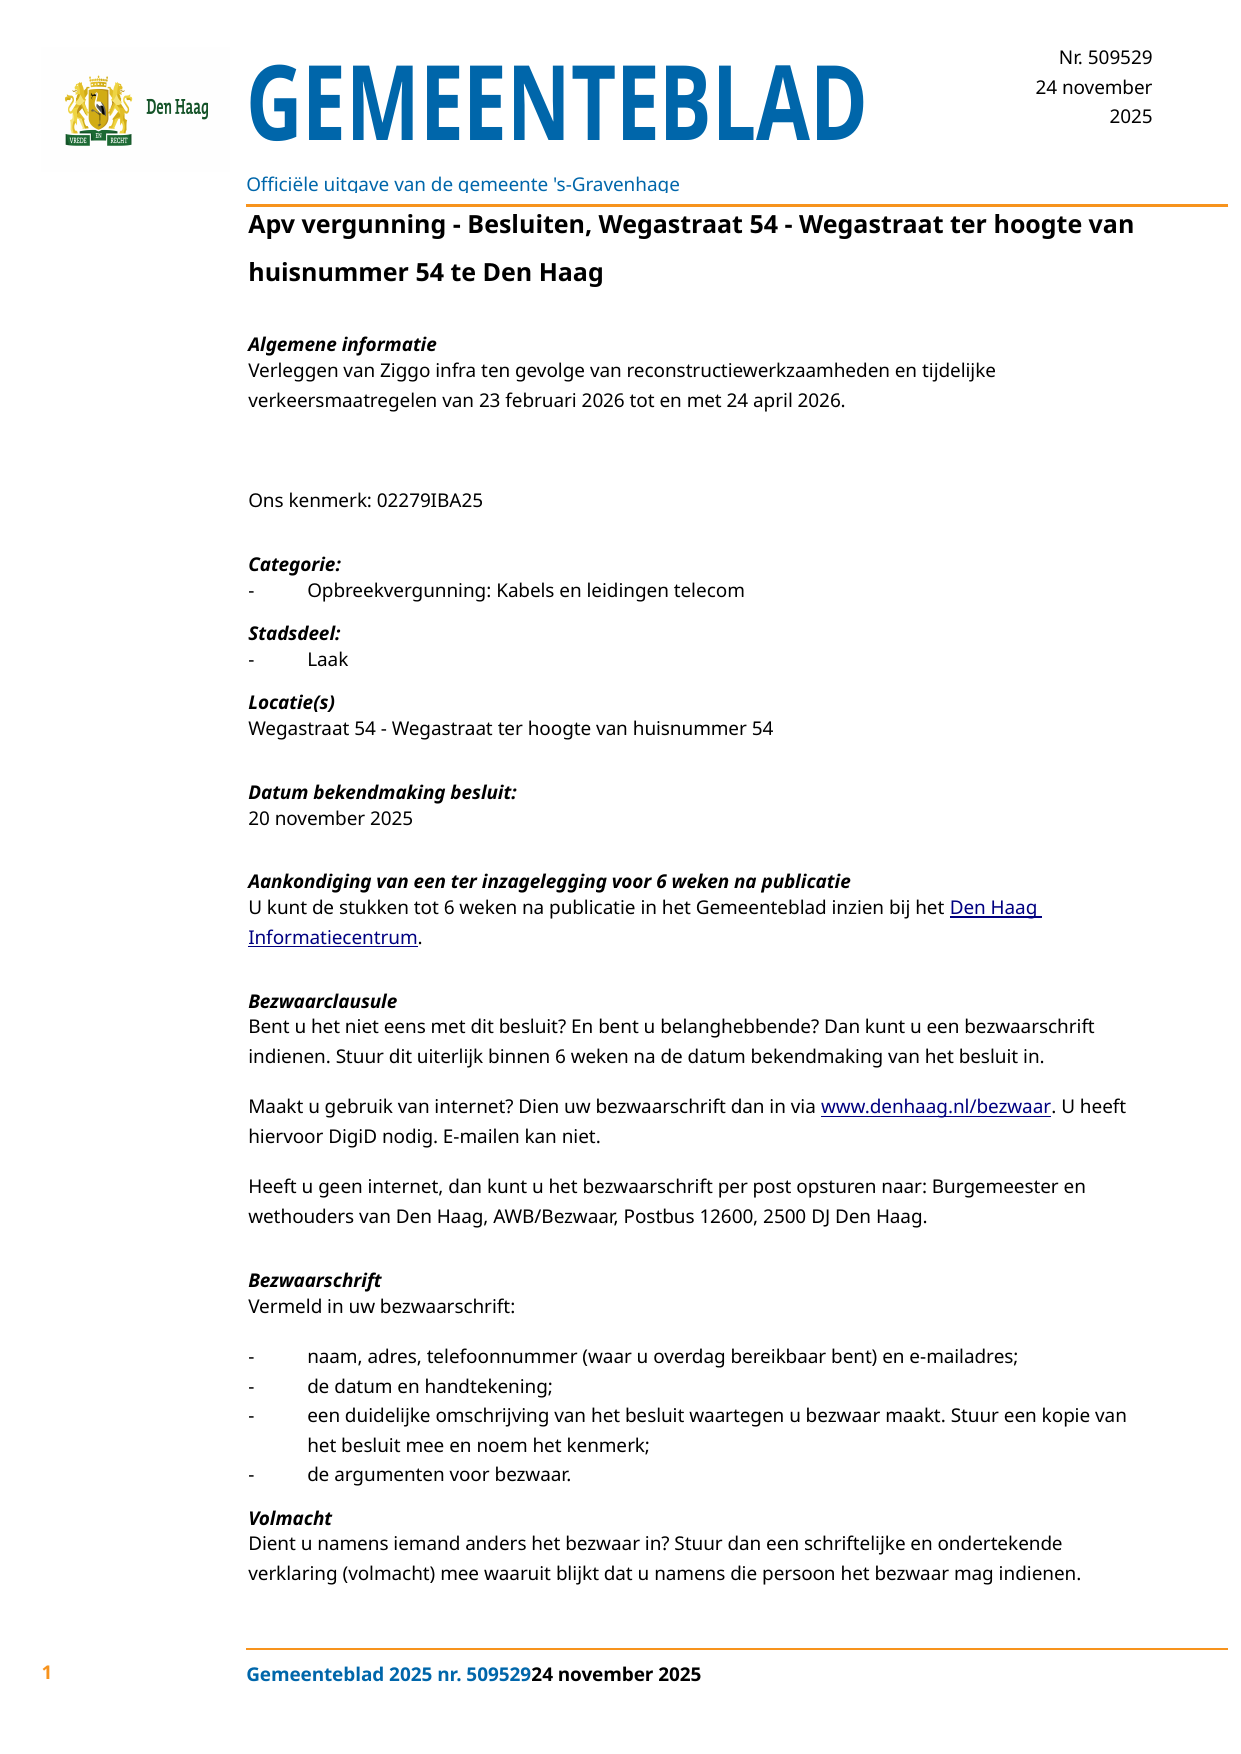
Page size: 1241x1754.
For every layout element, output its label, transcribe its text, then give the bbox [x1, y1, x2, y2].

text Maakt u gebruik van internet? Dien uw bezwaarschrift dan in via www.denhaag.nl/bezwaar. U heeft hiervoor DigiD nodig. E-mailen kan niet. [248, 1094, 1152, 1149]
text 20 november 2025 [248, 805, 1152, 830]
text Vermeld in uw bezwaarschrift: [248, 1293, 1152, 1319]
list de datum en handtekening; [248, 1373, 1152, 1399]
text Volmacht [248, 1505, 1152, 1531]
text Locatie(s) [248, 689, 1152, 715]
text Apv vergunning - Besluiten, Wegastraat 54 - Wegastraat ter hoogte van huisnummer 54 te Den Haag [248, 207, 1152, 288]
text Ons kenmerk: 02279IBA25 [248, 488, 1152, 513]
picture [41, 47, 231, 172]
text Categorie: [248, 552, 1152, 577]
text Bent u het niet eens met dit besluit? En bent u belanghebbende? Dan kunt u een bezwaarschrift indienen. Stuur dit uiterlijk binnen 6 weken na de datum bekendmaking van het besluit in. [248, 1014, 1152, 1069]
text U kunt de stukken tot 6 weken na publicatie in het Gemeenteblad inzien bij het Den Haag Informatiecentrum. [248, 894, 1152, 950]
list Laak [248, 646, 1152, 672]
text Algemene informatie [248, 331, 1152, 357]
text Bezwaarclausule [248, 988, 1152, 1014]
list een duidelijke omschrijving van het besluit waartegen u bezwaar maakt. Stuur een kopie van het besluit mee en noem het kenmerk; [248, 1402, 1152, 1458]
text Stadsdeel: [248, 620, 1152, 646]
text Heeft u geen internet, dan kunt u het bezwaarschrift per post opsturen naar: Burgemeester en wethouders van Den Haag, AWB/Bezwaar, Postbus 12600, 2500 DJ Den Haag. [248, 1174, 1152, 1229]
list de argumenten voor bezwaar. [248, 1462, 1152, 1487]
text Bezwaarschrift [248, 1267, 1152, 1293]
text Aankondiging van een ter inzagelegging voor 6 weken na publicatie [248, 869, 1152, 894]
list Opbreekvergunning: Kabels en leidingen telecom [248, 577, 1152, 603]
text Dient u namens iemand anders het bezwaar in? Stuur dan een schriftelijke en ondertekende verklaring (volmacht) mee waaruit blijkt dat u namens die persoon het bezwaar mag indienen. [248, 1531, 1152, 1586]
text Wegastraat 54 - Wegastraat ter hoogte van huisnummer 54 [248, 715, 1152, 741]
list naam, adres, telefoonnummer (waar u overdag bereikbaar bent) en e-mailadres; [248, 1343, 1152, 1369]
text Datum bekendmaking besluit: [248, 779, 1152, 805]
text Verleggen van Ziggo infra ten gevolge van reconstructiewerkzaamheden en tijdelijke verkeersmaatregelen van 23 februari 2026 tot en met 24 april 2026. [248, 357, 1152, 412]
